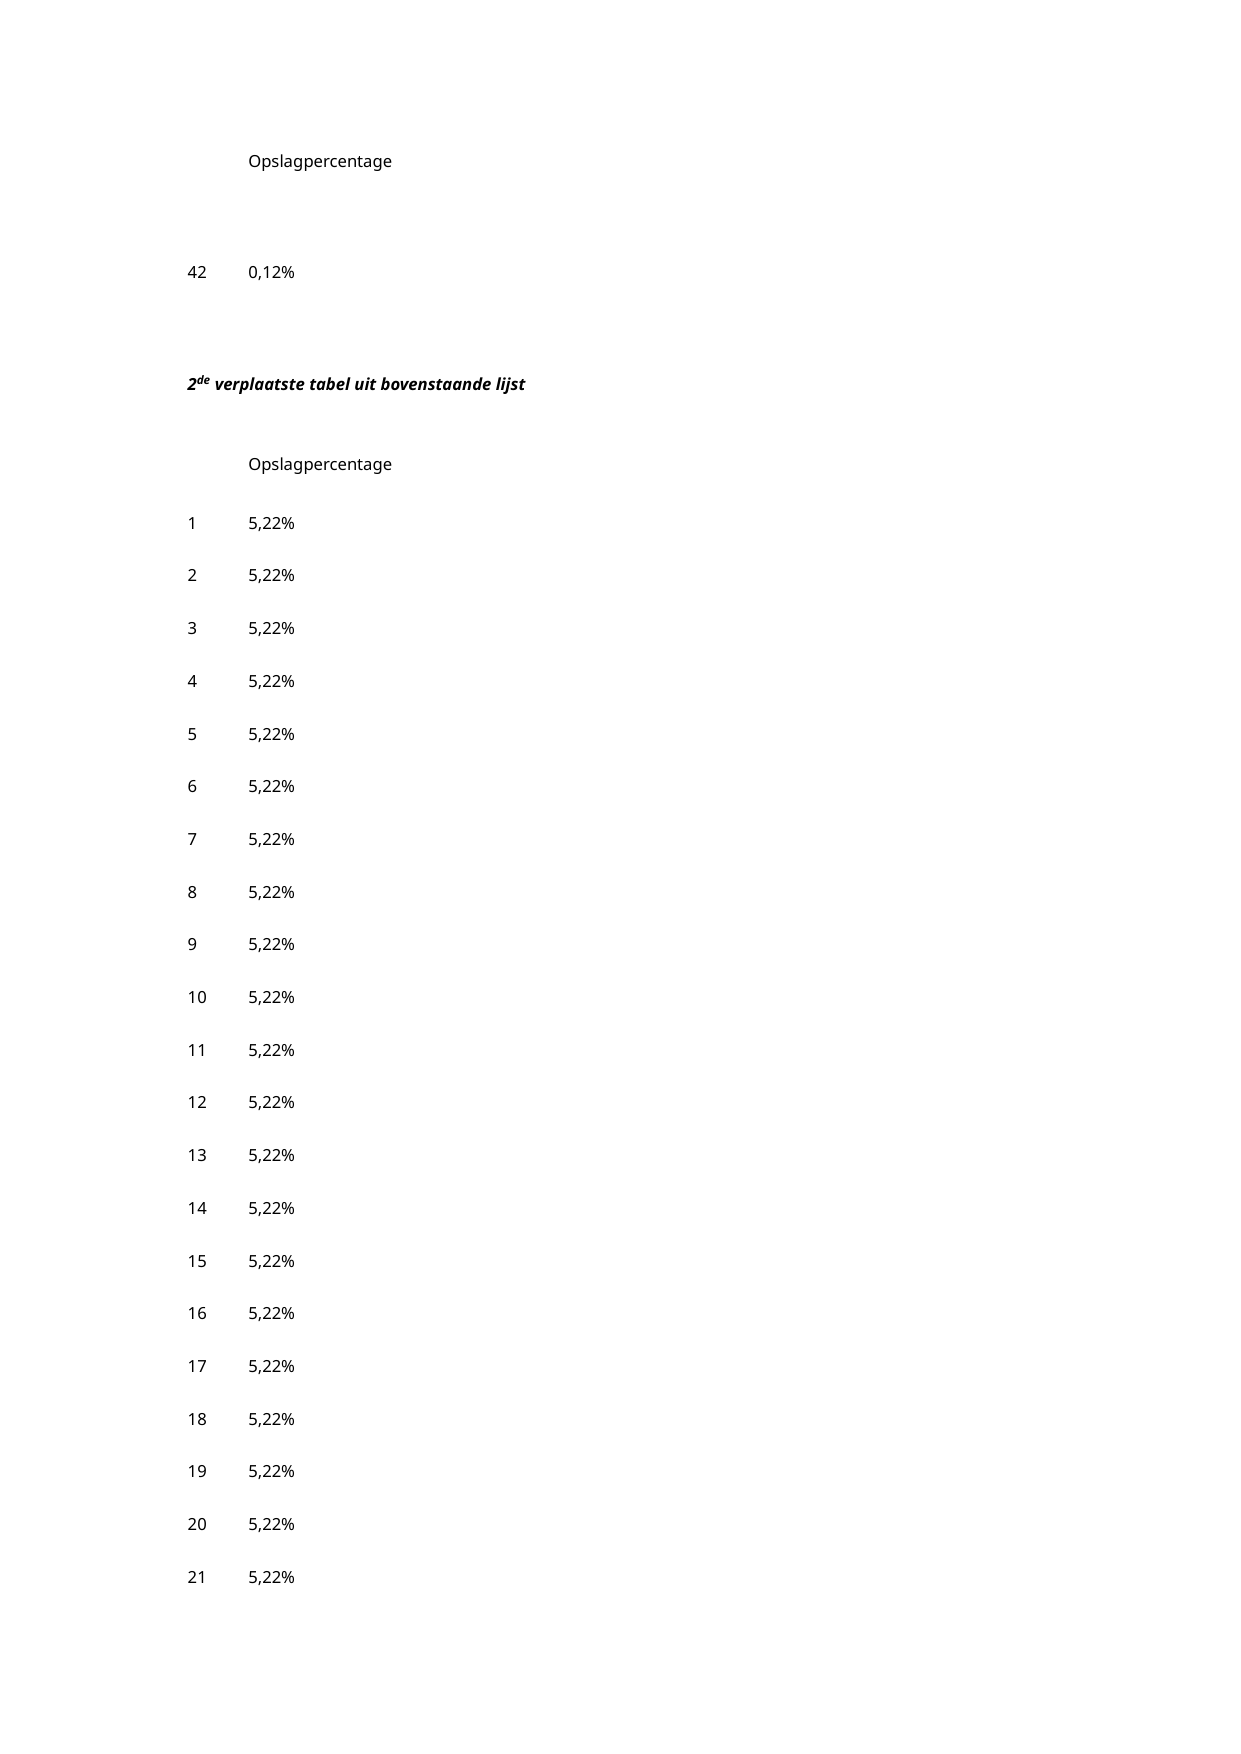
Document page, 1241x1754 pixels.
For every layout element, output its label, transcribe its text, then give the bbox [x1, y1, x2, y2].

table_cell 5,22% [248, 1197, 1053, 1249]
table_cell 5,22% [248, 1144, 1053, 1197]
table_cell 5,22% [248, 1039, 1053, 1091]
table_cell 9 [188, 933, 248, 986]
table_header [188, 453, 248, 511]
table_cell 5 [188, 722, 248, 775]
table_cell 20 [188, 1513, 248, 1566]
table_cell 5,22% [248, 880, 1053, 933]
table_cell 2 [188, 564, 248, 617]
table_cell 8 [188, 880, 248, 933]
table_cell 16 [188, 1302, 248, 1355]
table_cell 5,22% [248, 1460, 1053, 1513]
table_cell 19 [188, 1460, 248, 1513]
table_cell 10 [188, 986, 248, 1038]
table_cell 0,12% [248, 261, 1053, 314]
table_cell 18 [188, 1408, 248, 1460]
table_cell 3 [188, 617, 248, 669]
table_cell 5,22% [248, 933, 1053, 986]
table_cell 17 [188, 1355, 248, 1407]
table_cell 5,22% [248, 1566, 1053, 1588]
table_cell 5,22% [248, 722, 1053, 775]
table_header [188, 150, 248, 208]
table_cell 5,22% [248, 1513, 1053, 1566]
table_cell 5,22% [248, 617, 1053, 669]
table_cell 1 [188, 511, 248, 564]
table_cell 5,22% [248, 670, 1053, 722]
table_cell 12 [188, 1091, 248, 1144]
table_cell 5,22% [248, 511, 1053, 564]
table_cell 5,22% [248, 564, 1053, 617]
table_cell 5,22% [248, 1302, 1053, 1355]
table_header Opslagpercentage [248, 453, 1053, 511]
table_cell 6 [188, 775, 248, 828]
text 2de verplaatste tabel uit bovenstaande lijst [187, 372, 1053, 395]
table_cell 5,22% [248, 1091, 1053, 1144]
table_cell 5,22% [248, 828, 1053, 880]
table_cell 5,22% [248, 1249, 1053, 1302]
table_cell 13 [188, 1144, 248, 1197]
table_cell 5,22% [248, 986, 1053, 1038]
table_cell 14 [188, 1197, 248, 1249]
table_cell [248, 209, 1053, 261]
table_cell 5,22% [248, 775, 1053, 828]
table_cell 21 [188, 1566, 248, 1588]
table_cell 5,22% [248, 1408, 1053, 1460]
table_cell 7 [188, 828, 248, 880]
table_header Opslagpercentage [248, 150, 1053, 208]
table_cell [188, 209, 248, 261]
table_cell 4 [188, 670, 248, 722]
table_cell 15 [188, 1249, 248, 1302]
table_cell 5,22% [248, 1355, 1053, 1407]
table_cell 11 [188, 1039, 248, 1091]
table_cell 42 [188, 261, 248, 314]
